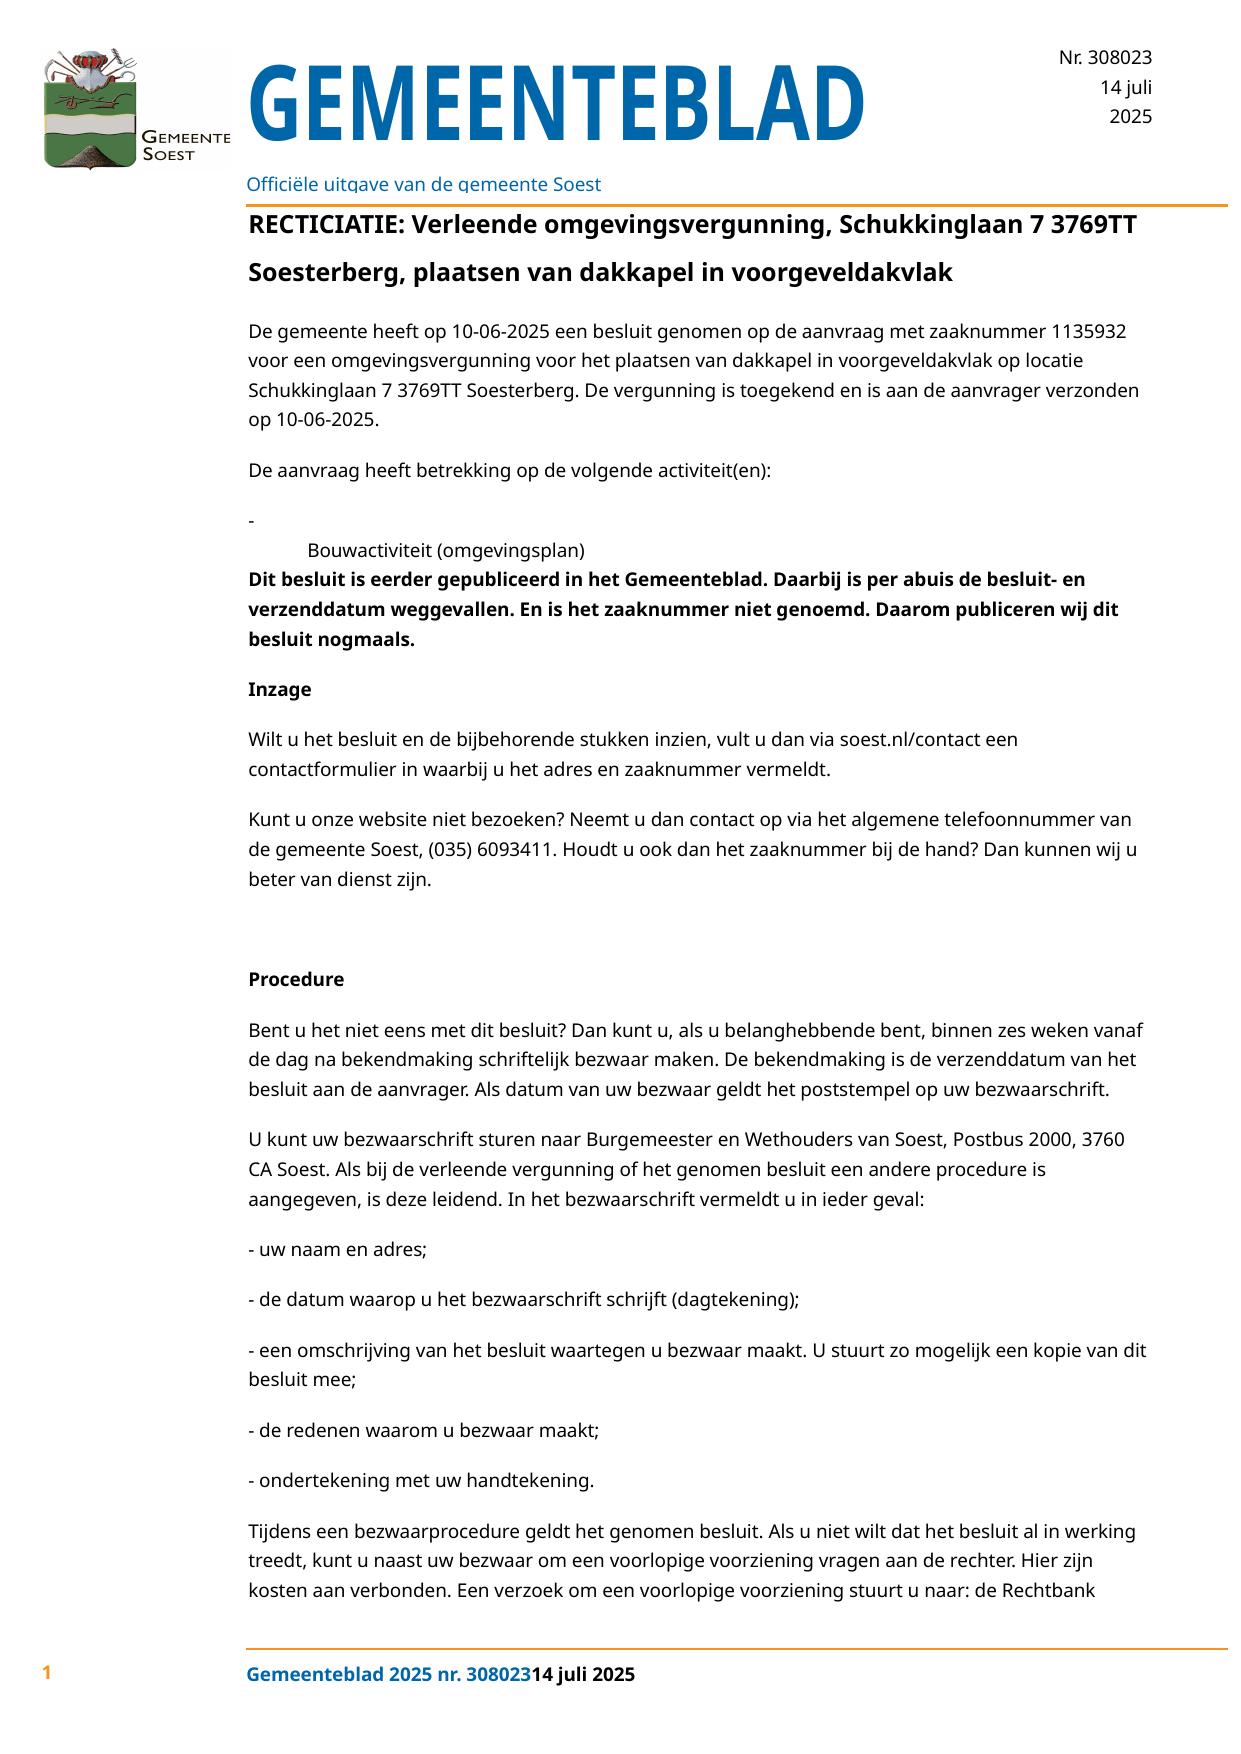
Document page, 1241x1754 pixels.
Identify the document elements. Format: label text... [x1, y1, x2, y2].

text Dit besluit is eerder gepubliceerd in het Gemeenteblad. Daarbij is per abuis de besluit- en verzenddatum weggevallen. En is het zaaknummer niet genoemd. Daarom publiceren wij dit besluit nogmaals. [248, 567, 1152, 652]
text Procedure [248, 967, 1152, 992]
text Tijdens een bezwaarprocedure geldt het genomen besluit. Als u niet wilt dat het besluit al in werking treedt, kunt u naast uw bezwaar om een voorlopige voorziening vragen aan de rechter. Hier zijn kosten aan verbonden. Een verzoek om een voorlopige voorziening stuurt u naar: de Rechtbank [248, 1518, 1152, 1603]
text - de datum waarop u het bezwaarschrift schrijft (dagtekening); [248, 1287, 1152, 1312]
text Bent u het niet eens met dit besluit? Dan kunt u, als u belanghebbende bent, binnen zes weken vanaf de dag na bekendmaking schriftelijk bezwaar maken. De bekendmaking is de verzenddatum van het besluit aan de aanvrager. Als datum van uw bezwaar geldt het poststempel op uw bezwaarschrift. [248, 1017, 1152, 1102]
text De gemeente heeft op 10-06-2025 een besluit genomen op de aanvraag met zaaknummer 1135932 voor een omgevingsvergunning voor het plaatsen van dakkapel in voorgeveldakvlak op locatie Schukkinglaan 7 3769TT Soesterberg. De vergunning is toegekend en is aan de aanvrager verzonden op 10-06-2025. [248, 318, 1152, 432]
text U kunt uw bezwaarschrift sturen naar Burgemeester en Wethouders van Soest, Postbus 2000, 3760 CA Soest. Als bij de verleende vergunning of het genomen besluit een andere procedure is aangegeven, is deze leidend. In het bezwaarschrift vermeldt u in ieder geval: [248, 1127, 1152, 1212]
text - een omschrijving van het besluit waartegen u bezwaar maakt. U stuurt zo mogelijk een kopie van dit besluit mee; [248, 1337, 1152, 1392]
picture [41, 47, 231, 172]
text - uw naam en adres; [248, 1236, 1152, 1262]
text Inzage [248, 676, 1152, 702]
text - de redenen waarom u bezwaar maakt; [248, 1417, 1152, 1443]
text RECTICIATIE: Verleende omgevingsvergunning, Schukkinglaan 7 3769TT Soesterberg, plaatsen van dakkapel in voorgeveldakvlak [248, 207, 1152, 288]
list Bouwactiviteit (omgevingsplan) [248, 537, 1152, 563]
text Wilt u het besluit en de bijbehorende stukken inzien, vult u dan via soest.nl/contact een contactformulier in waarbij u het adres en zaaknummer vermeldt. [248, 727, 1152, 782]
text Kunt u onze website niet bezoeken? Neemt u dan contact op via het algemene telefoonnummer van de gemeente Soest, (035) 6093411. Houdt u ook dan het zaaknummer bij de hand? Dan kunnen wij u beter van dienst zijn. [248, 807, 1152, 892]
text De aanvraag heeft betrekking op de volgende activiteit(en): [248, 457, 1152, 483]
text - ondertekening met uw handtekening. [248, 1467, 1152, 1493]
